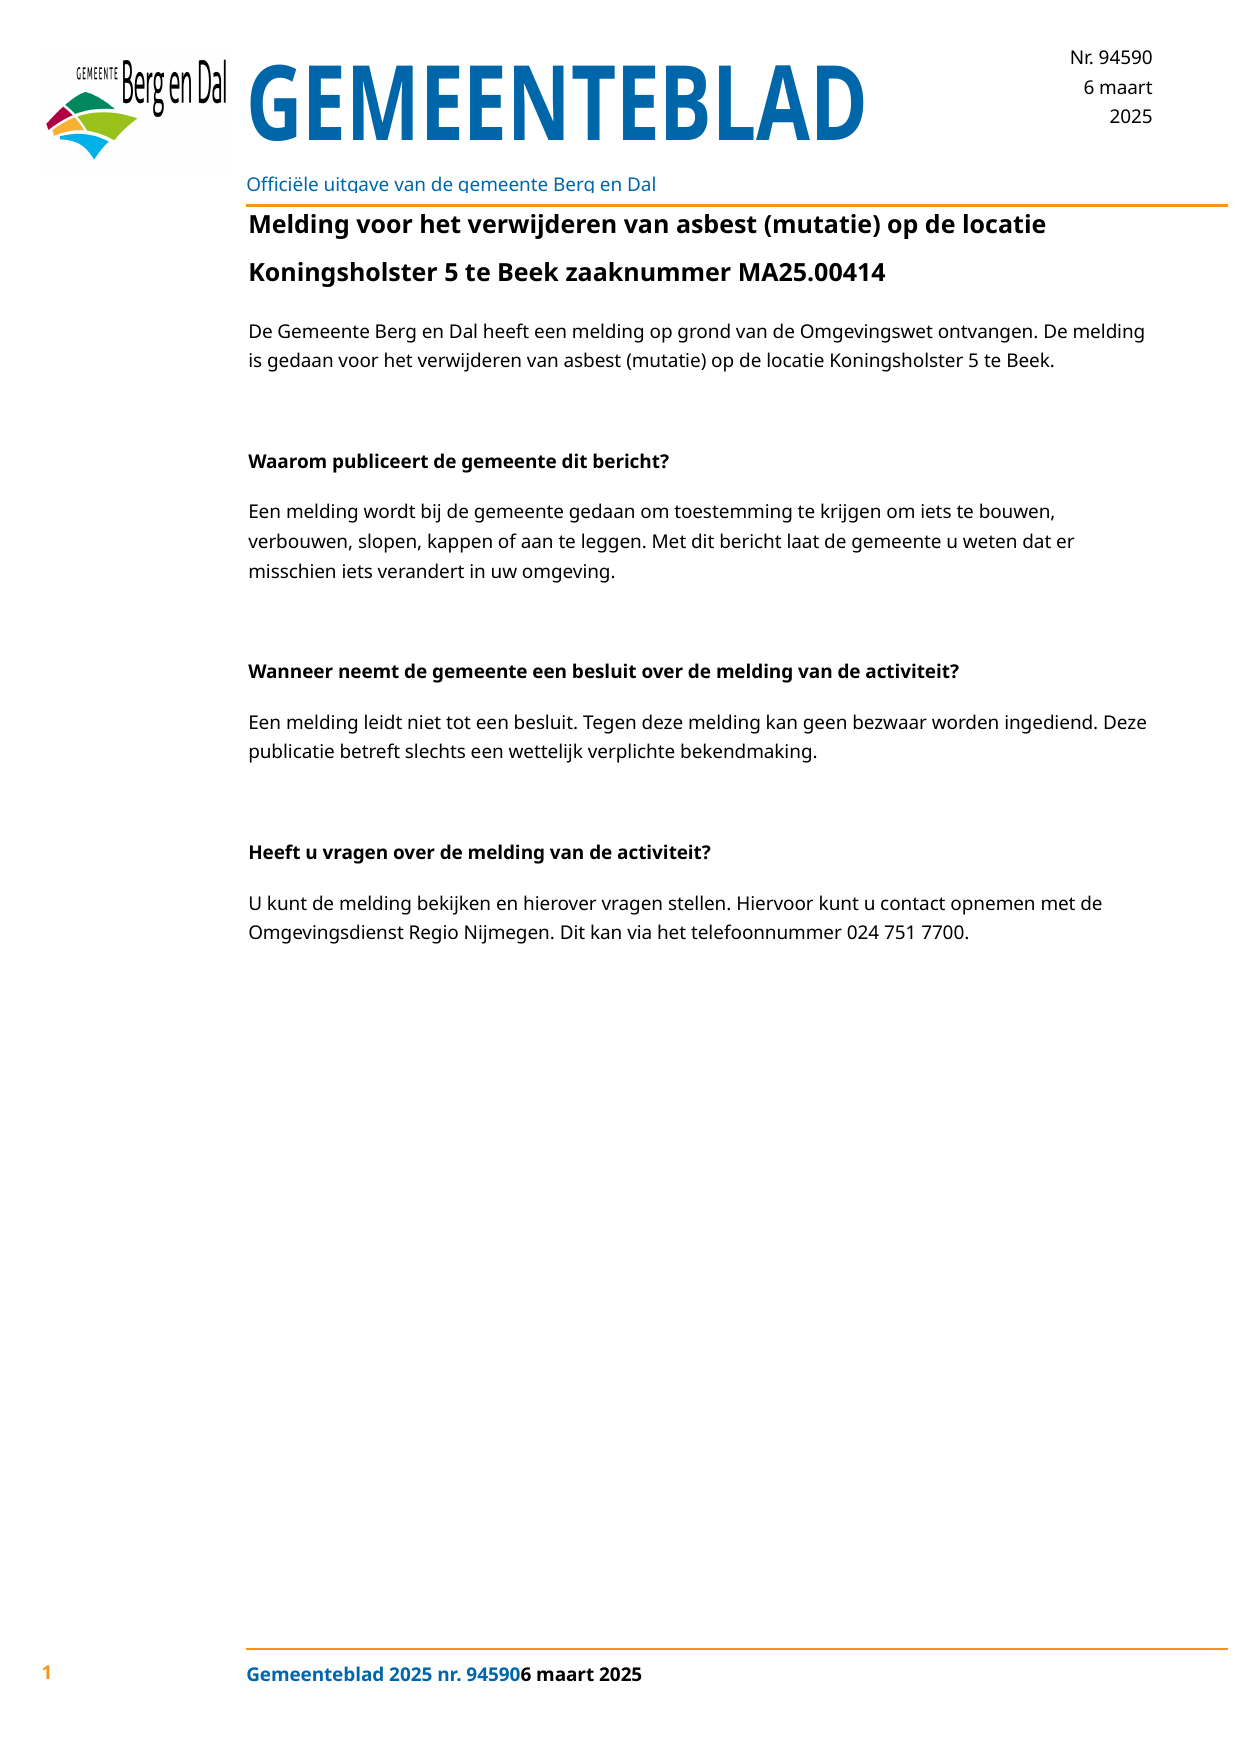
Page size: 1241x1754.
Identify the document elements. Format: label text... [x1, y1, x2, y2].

picture [41, 47, 231, 172]
text Heeft u vragen over de melding van de activiteit? [248, 839, 1152, 865]
text Wanneer neemt de gemeente een besluit over de melding van de activiteit? [248, 659, 1152, 684]
text De Gemeente Berg en Dal heeft een melding op grond van de Omgevingswet ontvangen. De melding is gedaan voor het verwijderen van asbest (mutatie) op de locatie Koningsholster 5 te Beek. [248, 318, 1152, 373]
text Een melding wordt bij de gemeente gedaan om toestemming te krijgen om iets te bouwen, verbouwen, slopen, kappen of aan te leggen. Met dit bericht laat de gemeente u weten dat er misschien iets verandert in uw omgeving. [248, 499, 1152, 584]
text Waarom publiceert de gemeente dit bericht? [248, 448, 1152, 474]
text U kunt de melding bekijken en hierover vragen stellen. Hiervoor kunt u contact opnemen met de Omgevingsdienst Regio Nijmegen. Dit kan via het telefoonnummer 024 751 7700. [248, 890, 1152, 945]
text Een melding leidt niet tot een besluit. Tegen deze melding kan geen bezwaar worden ingediend. Deze publicatie betreft slechts een wettelijk verplichte bekendmaking. [248, 709, 1152, 764]
text Melding voor het verwijderen van asbest (mutatie) op de locatie Koningsholster 5 te Beek zaaknummer MA25.00414 [248, 207, 1152, 288]
